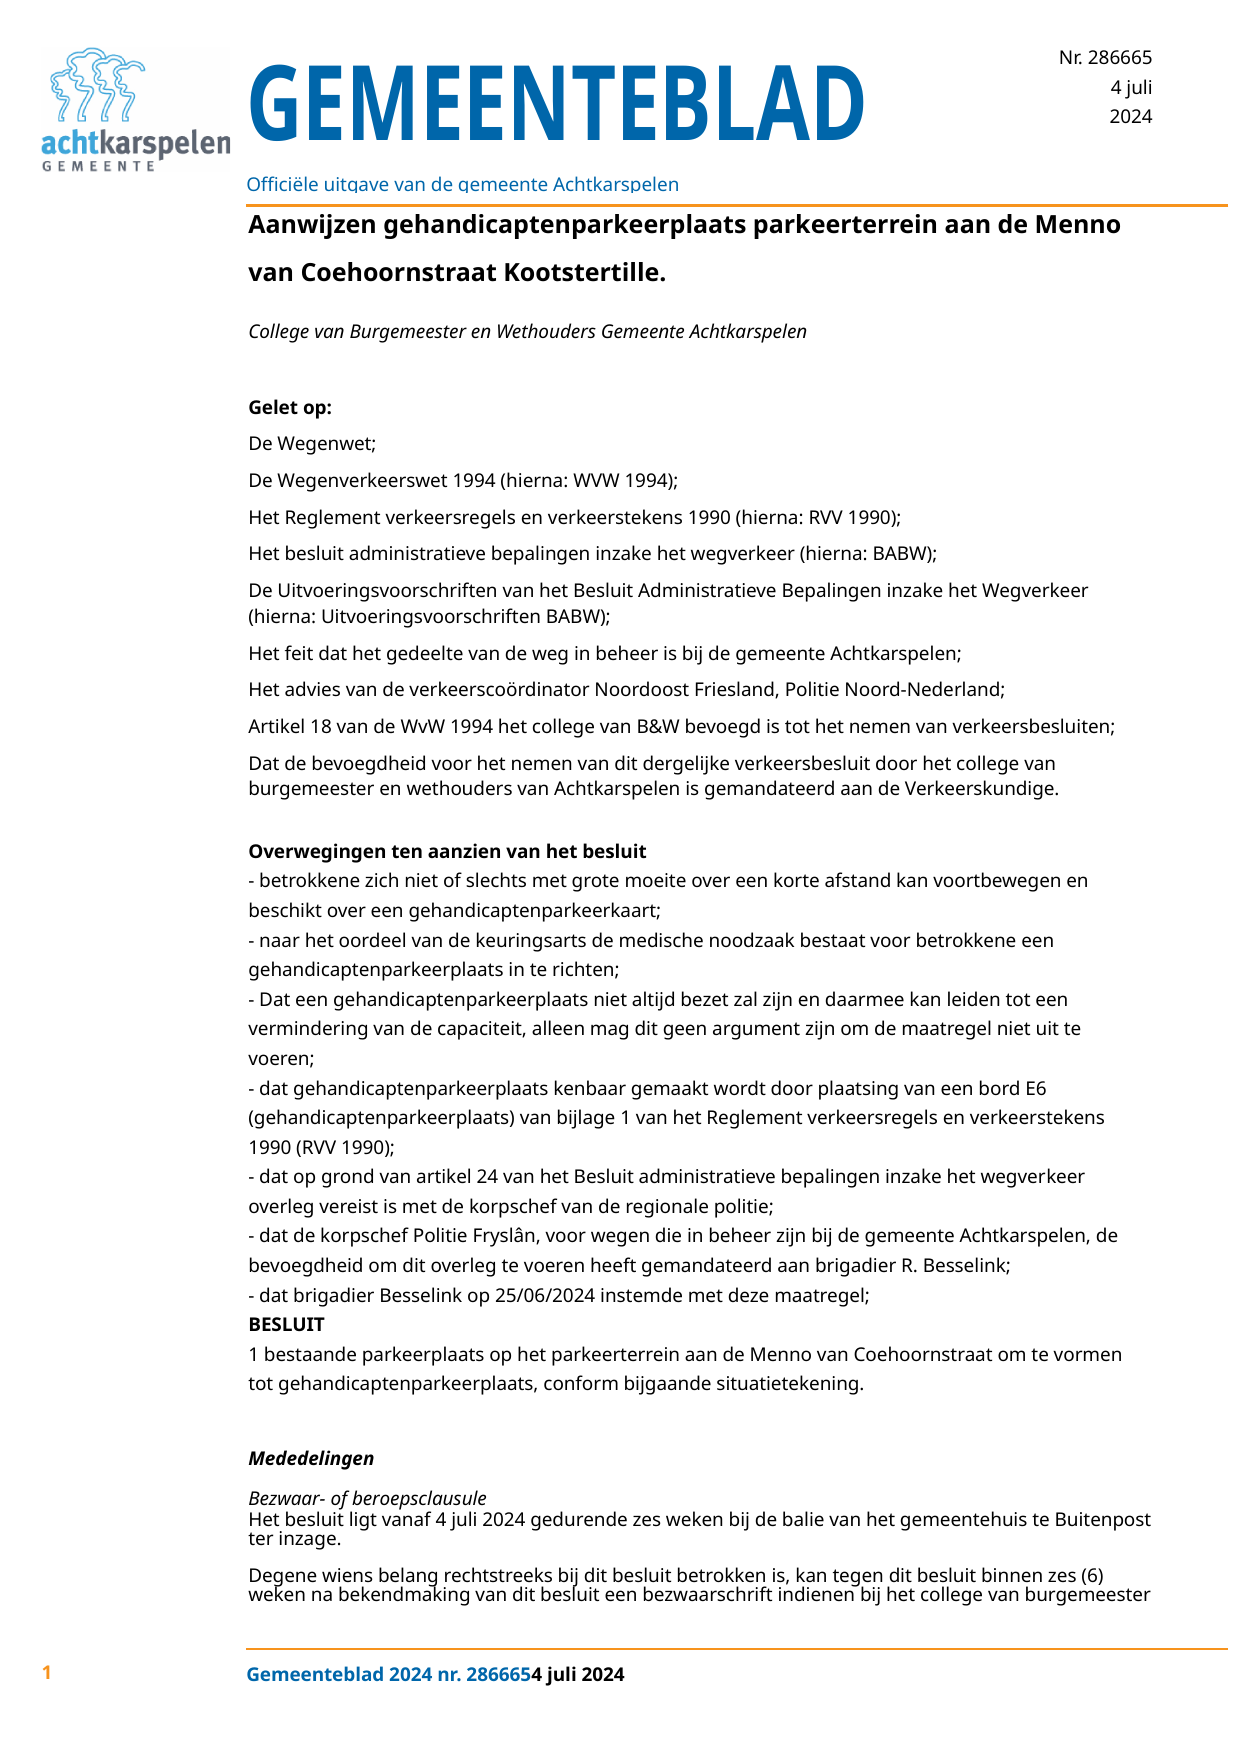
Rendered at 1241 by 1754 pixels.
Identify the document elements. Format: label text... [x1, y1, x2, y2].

text Aanwijzen gehandicaptenparkeerplaats parkeerterrein aan de Menno van Coehoornstraat Kootstertille. [248, 207, 1152, 288]
text - dat op grond van artikel 24 van het Besluit administratieve bepalingen inzake het wegver­keer overleg vereist is met de korpschef van de regionale politie; [248, 1163, 1152, 1219]
text Artikel 18 van de WvW 1994 het college van B&W bevoegd is tot het nemen van verkeersbesluiten; [248, 713, 1152, 739]
text De Wegenwet; [248, 431, 1152, 456]
text - betrokkene zich niet of slechts met grote moeite over een korte afstand kan voortbewegen en beschikt over een gehandicaptenparkeerkaart; [248, 868, 1152, 923]
text Overwegingen ten aanzien van het besluit [248, 838, 1152, 864]
text - dat gehandicaptenparkeerplaats kenbaar gemaakt wordt door plaatsing van een bord E6 (gehandicaptenparkeerplaats) van bijlage 1 van het Reglement verkeersregels en verkeerstekens 1990 (RVV 1990); [248, 1075, 1152, 1160]
text Dat de bevoegdheid voor het nemen van dit dergelijke verkeersbesluit door het college van burgemeester en wethouders van Achtkarspelen is gemandateerd aan de Verkeerskundige. [248, 750, 1152, 801]
text De Wegenverkeerswet 1994 (hierna: WVW 1994); [248, 467, 1152, 493]
text Het advies van de verkeerscoördinator Noordoost Friesland, Politie Noord-Nederland; [248, 676, 1152, 702]
text - Dat een gehandicaptenparkeerplaats niet altijd bezet zal zijn en daarmee kan leiden tot een vermindering van de capaciteit, alleen mag dit geen argument zijn om de maatregel niet uit te voeren; [248, 986, 1152, 1071]
text Het feit dat het gedeelte van de weg in beheer is bij de gemeente Achtkarspelen; [248, 640, 1152, 665]
text Het besluit administratieve bepalingen inzake het wegverkeer (hierna: BABW); [248, 541, 1152, 566]
text Gelet op: [248, 394, 1152, 420]
text Het Reglement verkeersregels en verkeerstekens 1990 (hierna: RVV 1990); [248, 504, 1152, 530]
text College van Burgemeester en Wethouders Gemeente Achtkarspelen [248, 318, 1152, 344]
text 1 bestaande parkeerplaats op het parkeerterrein aan de Menno van Coehoornstraat om te vormen tot gehandicaptenparkeerplaats, conform bijgaande situatietekening. [248, 1341, 1152, 1396]
text BESLUIT [248, 1311, 1152, 1337]
picture [41, 47, 231, 172]
text De Uitvoeringsvoorschriften van het Besluit Administratieve Bepalingen inzake het Wegverkeer (hierna: Uitvoeringsvoorschriften BABW); [248, 577, 1152, 629]
text - naar het oordeel van de keuringsarts de medische noodzaak bestaat voor betrokkene een gehandicaptenparkeerplaats in te richten; [248, 927, 1152, 982]
text Het besluit ligt vanaf 4 juli 2024 gedurende zes weken bij de balie van het gemeentehuis te Buitenpost ter inzage. [248, 1511, 1152, 1549]
text Bezwaar- of beroepsclausule [248, 1485, 1152, 1511]
text Degene wiens belang rechtstreeks bij dit besluit betrokken is, kan tegen dit besluit binnen zes (6) weken na bekendmaking van dit besluit een bezwaarschrift indienen bij het college van burgemeester [248, 1567, 1152, 1605]
text - dat brigadier Besselink op 25/06/2024 instemde met deze maatregel; [248, 1282, 1152, 1308]
text - dat de korpschef Politie Fryslân, voor wegen die in beheer zijn bij de gemeente Achtkarspelen, de bevoegdheid om dit overleg te voeren heeft gemandateerd aan brigadier R. Besselink; [248, 1223, 1152, 1278]
text Mededelingen [248, 1446, 1152, 1471]
